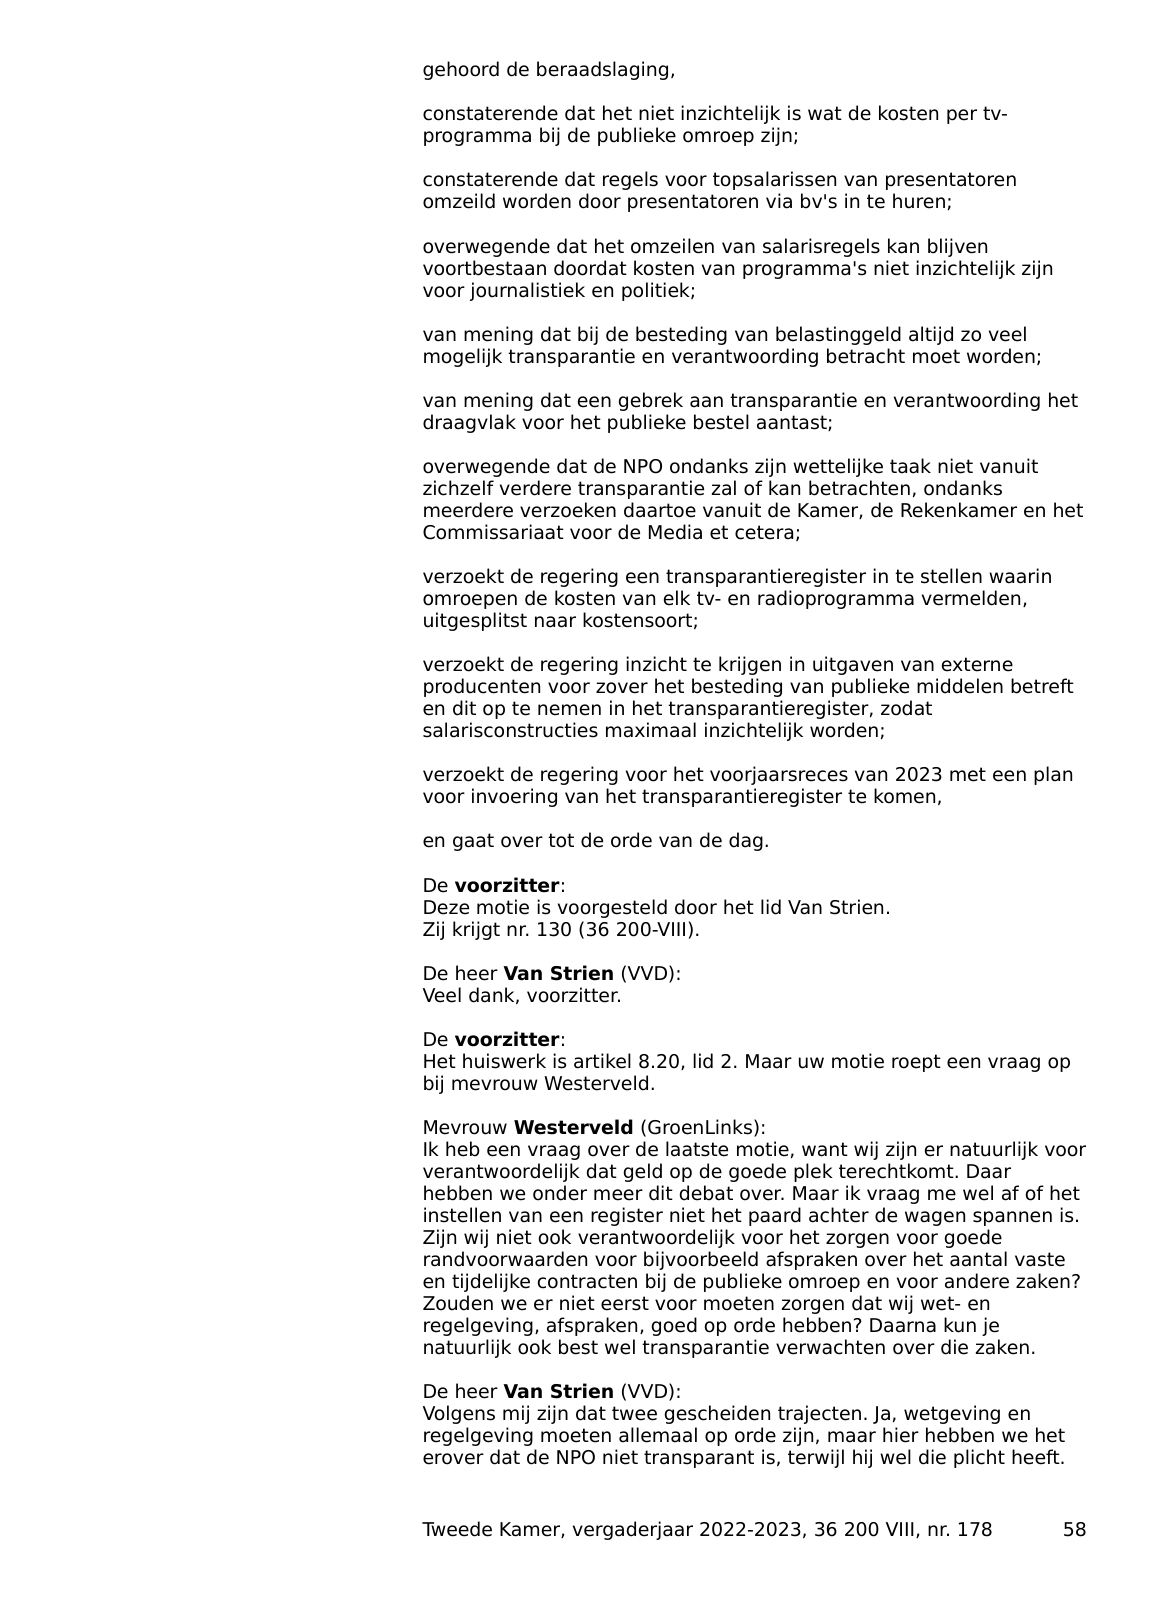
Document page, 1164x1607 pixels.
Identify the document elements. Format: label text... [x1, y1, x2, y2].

text overwegende dat het omzeilen van salarisregels kan blijven voortbestaan doordat kosten van programma's niet inzichtelijk zijn voor journalistiek en politiek; [422, 236, 1087, 301]
text verzoekt de regering voor het voorjaarsreces van 2023 met een plan voor invoering van het transparantieregister te komen, [422, 764, 1087, 808]
text en gaat over tot de orde van de dag. [422, 830, 1087, 852]
text De heer Van Strien (VVD): [422, 1381, 1087, 1403]
text Volgens mij zijn dat twee gescheiden trajecten. Ja, wetgeving en regelgeving moeten allemaal op orde zijn, maar hier hebben we het erover dat de NPO niet transparant is, terwijl hij wel die plicht heeft. [422, 1403, 1087, 1469]
text constaterende dat het niet inzichtelijk is wat de kosten per tv-programma bij de publieke omroep zijn; [422, 103, 1087, 147]
text De heer Van Strien (VVD): [422, 963, 1087, 985]
text overwegende dat de NPO ondanks zijn wettelijke taak niet vanuit zichzelf verdere transparantie zal of kan betrachten, ondanks meerdere verzoeken daartoe vanuit de Kamer, de Rekenkamer en het Commissariaat voor de Media et cetera; [422, 456, 1087, 544]
text verzoekt de regering inzicht te krijgen in uitgaven van externe producenten voor zover het besteding van publieke middelen betreft en dit op te nemen in het transparantieregister, zodat salarisconstructies maximaal inzichtelijk worden; [422, 654, 1087, 742]
text De voorzitter: [422, 1029, 1087, 1051]
text Ik heb een vraag over de laatste motie, want wij zijn er natuurlijk voor verantwoordelijk dat geld op de goede plek terechtkomt. Daar hebben we onder meer dit debat over. Maar ik vraag me wel af of het instellen van een register niet het paard achter de wagen spannen is. Zijn wij niet ook verantwoordelijk voor het zorgen voor goede randvoorwaarden voor bijvoorbeeld afspraken over het aantal vaste en tijdelijke contracten bij de publieke omroep en voor andere zaken? Zouden we er niet eerst voor moeten zorgen dat wij wet- en regelgeving, afspraken, goed op orde hebben? Daarna kun je natuurlijk ook best wel transparantie verwachten over die zaken. [422, 1139, 1087, 1359]
text Deze motie is voorgesteld door het lid Van Strien. [422, 897, 1087, 918]
text Het huiswerk is artikel 8.20, lid 2. Maar uw motie roept een vraag op bij mevrouw Westerveld. [422, 1051, 1087, 1095]
text Mevrouw Westerveld (GroenLinks): [422, 1117, 1087, 1139]
text van mening dat een gebrek aan transparantie en verantwoording het draagvlak voor het publieke bestel aantast; [422, 390, 1087, 434]
text verzoekt de regering een transparantieregister in te stellen waarin omroepen de kosten van elk tv- en radioprogramma vermelden, uitgesplitst naar kostensoort; [422, 566, 1087, 632]
text Veel dank, voorzitter. [422, 985, 1087, 1007]
text van mening dat bij de besteding van belastinggeld altijd zo veel mogelijk transparantie en verantwoording betracht moet worden; [422, 324, 1087, 368]
text constaterende dat regels voor topsalarissen van presentatoren omzeild worden door presentatoren via bv's in te huren; [422, 169, 1087, 213]
text Zij krijgt nr. 130 (36 200-VIII). [422, 918, 1087, 941]
text gehoord de beraadslaging, [422, 59, 1087, 81]
text De voorzitter: [422, 874, 1087, 897]
